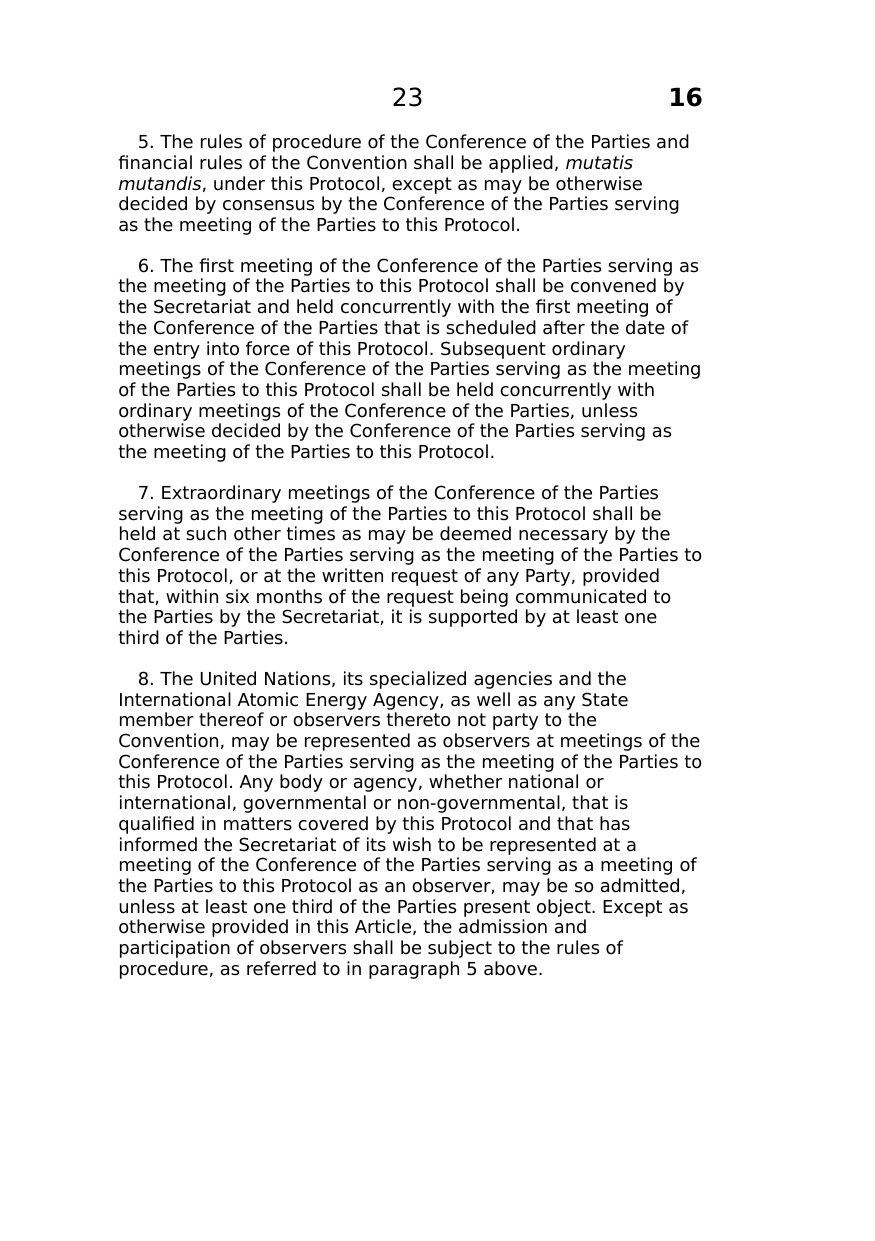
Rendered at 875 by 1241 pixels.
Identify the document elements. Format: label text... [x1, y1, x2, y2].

text 5. The rules of procedure of the Conference of the Parties and financial rules of the Convention shall be applied, mutatis mutandis, under this Protocol, except as may be otherwise decided by consensus by the Conference of the Parties serving as the meeting of the Parties to this Protocol. [118, 132, 703, 236]
text 7. Extraordinary meetings of the Conference of the Parties serving as the meeting of the Parties to this Protocol shall be held at such other times as may be deemed necessary by the Conference of the Parties serving as the meeting of the Parties to this Protocol, or at the written request of any Party, provided that, within six months of the request being communicated to the Parties by the Secretariat, it is supported by at least one third of the Parties. [118, 483, 703, 649]
text 8. The United Nations, its specialized agencies and the International Atomic Energy Agency, as well as any State member thereof or observers thereto not party to the Convention, may be represented as observers at meetings of the Conference of the Parties serving as the meeting of the Parties to this Protocol. Any body or agency, whether national or international, governmental or non-governmental, that is qualified in matters covered by this Protocol and that has informed the Secretariat of its wish to be represented at a meeting of the Conference of the Parties serving as a meeting of the Parties to this Protocol as an observer, may be so admitted, unless at least one third of the Parties present object. Except as otherwise provided in this Article, the admission and participation of observers shall be subject to the rules of procedure, as referred to in paragraph 5 above. [118, 669, 703, 979]
text 6. The first meeting of the Conference of the Parties serving as the meeting of the Parties to this Protocol shall be convened by the Secretariat and held concurrently with the first meeting of the Conference of the Parties that is scheduled after the date of the entry into force of this Protocol. Subsequent ordinary meetings of the Conference of the Parties serving as the meeting of the Parties to this Protocol shall be held concurrently with ordinary meetings of the Conference of the Parties, unless otherwise decided by the Conference of the Parties serving as the meeting of the Parties to this Protocol. [118, 256, 703, 463]
